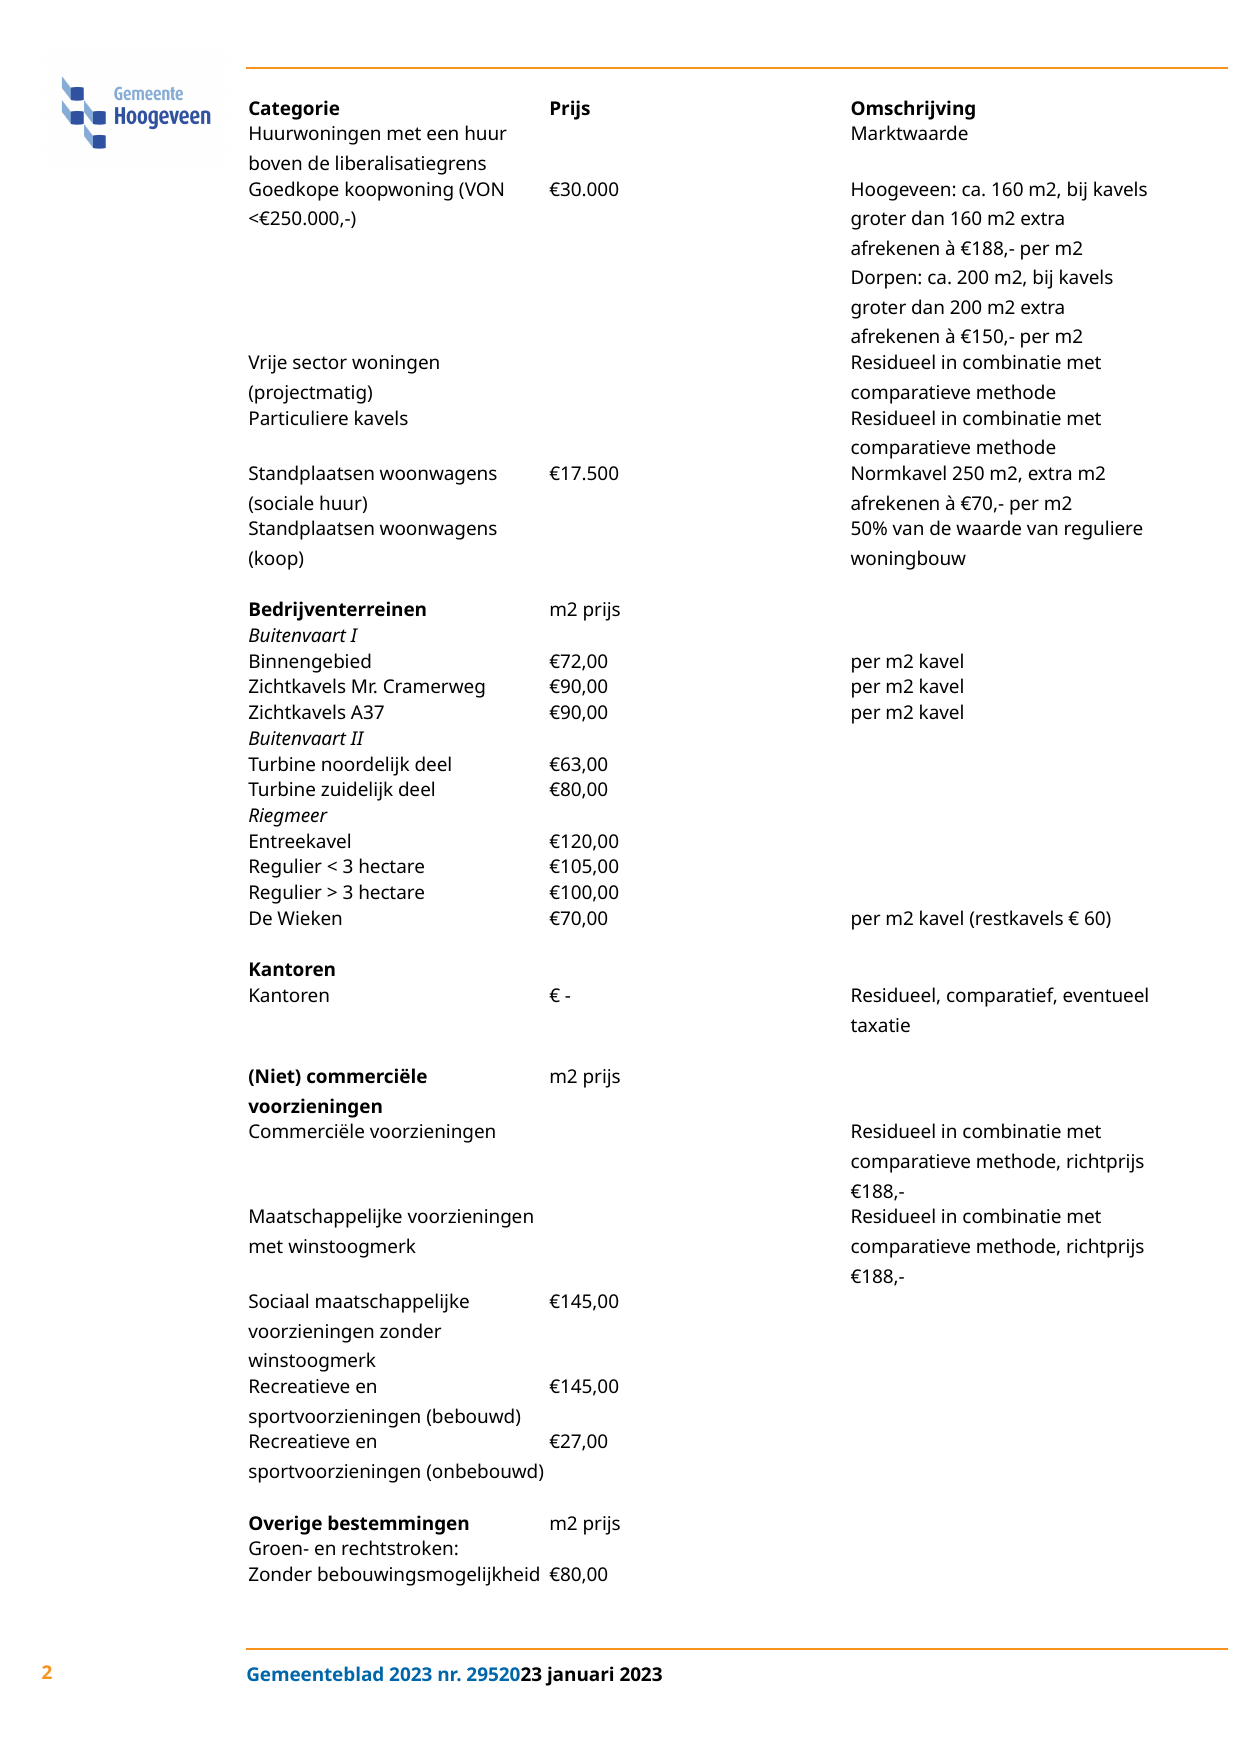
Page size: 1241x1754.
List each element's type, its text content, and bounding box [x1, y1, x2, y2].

table_cell Residueel in combinatie met comparatieve methode, richtprijs €188,- [850, 1119, 1152, 1204]
table_cell [850, 1038, 1152, 1063]
table_cell €72,00 [549, 648, 850, 674]
table_cell [248, 571, 549, 596]
table_cell Maatschappelijke voorzieningen met winstoogmerk [248, 1204, 549, 1288]
table_cell per m2 kavel [850, 648, 1152, 674]
table_cell [850, 725, 1152, 751]
table_cell [549, 957, 850, 982]
table_cell €90,00 [549, 674, 850, 699]
table_cell [549, 725, 850, 751]
table_cell per m2 kavel [850, 699, 1152, 725]
table_header Categorie [248, 95, 549, 121]
table_cell €80,00 [549, 777, 850, 802]
table_cell Normkavel 250 m2, extra m2 afrekenen à €70,- per m2 [850, 460, 1152, 515]
table_cell [248, 931, 549, 957]
table_cell Sociaal maatschappelijke voorzieningen zonder winstoogmerk [248, 1289, 549, 1373]
table_cell [850, 1484, 1152, 1510]
table_cell [850, 751, 1152, 777]
table_cell [549, 802, 850, 828]
table_cell Goedkope koopwoning (VON <€250.000,-) [248, 176, 549, 349]
table_cell [850, 802, 1152, 828]
table_cell [850, 622, 1152, 648]
table_cell [850, 1510, 1152, 1536]
table_cell Binnengebied [248, 648, 549, 674]
table_cell €120,00 [549, 828, 850, 854]
table_cell Residueel in combinatie met comparatieve methode, richtprijs €188,- [850, 1204, 1152, 1288]
table_cell De Wieken [248, 905, 549, 931]
table_cell [850, 1429, 1152, 1484]
table_cell [850, 777, 1152, 802]
table_cell € - [549, 983, 850, 1038]
table_cell [850, 1561, 1152, 1587]
table_cell [549, 350, 850, 405]
table_cell €17.500 [549, 460, 850, 515]
table_cell €90,00 [549, 699, 850, 725]
table_header Omschrijving [850, 95, 1152, 121]
table_cell Zichtkavels A37 [248, 699, 549, 725]
table_cell [549, 1484, 850, 1510]
table_cell €70,00 [549, 905, 850, 931]
table_cell Residueel in combinatie met comparatieve methode [850, 405, 1152, 460]
table_cell (Niet) commerciële voorzieningen [248, 1064, 549, 1119]
table_cell €80,00 [549, 1561, 850, 1587]
table_cell [850, 880, 1152, 905]
table_cell m2 prijs [549, 1064, 850, 1119]
table_cell Zichtkavels Mr. Cramerweg [248, 674, 549, 699]
table_cell Residueel in combinatie met comparatieve methode [850, 350, 1152, 405]
table_cell [549, 405, 850, 460]
table_cell Standplaatsen woonwagens (sociale huur) [248, 460, 549, 515]
table_cell €30.000 [549, 176, 850, 349]
table_cell Groen- en rechtstroken: [248, 1536, 549, 1561]
table_cell per m2 kavel [850, 674, 1152, 699]
table_cell €145,00 [549, 1289, 850, 1373]
table_cell [850, 1536, 1152, 1561]
table_cell [549, 121, 850, 176]
table_cell Vrije sector woningen (projectmatig) [248, 350, 549, 405]
table_cell €100,00 [549, 880, 850, 905]
table_cell [850, 571, 1152, 596]
table_cell Particuliere kavels [248, 405, 549, 460]
table_cell Buitenvaart I [248, 622, 549, 648]
table_cell Residueel, comparatief, eventueel taxatie [850, 983, 1152, 1038]
table_cell [549, 1119, 850, 1204]
table_cell Recreatieve en sportvoorzieningen (onbebouwd) [248, 1429, 549, 1484]
table_cell per m2 kavel (restkavels € 60) [850, 905, 1152, 931]
table_cell m2 prijs [549, 596, 850, 622]
table_cell [850, 957, 1152, 982]
table_cell €63,00 [549, 751, 850, 777]
table_cell [850, 931, 1152, 957]
table_cell [850, 596, 1152, 622]
picture [41, 47, 231, 172]
table_cell m2 prijs [549, 1510, 850, 1536]
table_cell Standplaatsen woonwagens (koop) [248, 515, 549, 571]
table_cell [549, 622, 850, 648]
table_cell [850, 1374, 1152, 1429]
table_cell Riegmeer [248, 802, 549, 828]
table_cell Marktwaarde [850, 121, 1152, 176]
table_cell [549, 1204, 850, 1288]
table_cell [549, 515, 850, 571]
table_cell €27,00 [549, 1429, 850, 1484]
table_cell Hoogeveen: ca. 160 m2, bij kavels groter dan 160 m2 extra afrekenen à €188,- per m2 Dorpen: ca. 200 m2, bij kavels groter dan 200 m2 extra afrekenen à €150,- per m2 [850, 176, 1152, 349]
table_header Prijs [549, 95, 850, 121]
table_cell [549, 931, 850, 957]
table_cell Bedrijventerreinen [248, 596, 549, 622]
table_cell Overige bestemmingen [248, 1510, 549, 1536]
table_cell Turbine zuidelijk deel [248, 777, 549, 802]
table_cell €145,00 [549, 1374, 850, 1429]
table_cell Kantoren [248, 957, 549, 982]
table_cell €105,00 [549, 854, 850, 879]
table_cell Buitenvaart II [248, 725, 549, 751]
table_cell [850, 1289, 1152, 1373]
table_cell Recreatieve en sportvoorzieningen (bebouwd) [248, 1374, 549, 1429]
table_cell Zonder bebouwingsmogelijkheid [248, 1561, 549, 1587]
table_cell Commerciële voorzieningen [248, 1119, 549, 1204]
table_cell Entreekavel [248, 828, 549, 854]
table_cell Regulier > 3 hectare [248, 880, 549, 905]
table_cell [248, 1038, 549, 1063]
table_cell Regulier < 3 hectare [248, 854, 549, 879]
table_cell [549, 1038, 850, 1063]
table_cell 50% van de waarde van reguliere woningbouw [850, 515, 1152, 571]
table_cell Kantoren [248, 983, 549, 1038]
table_cell Turbine noordelijk deel [248, 751, 549, 777]
table_cell [549, 571, 850, 596]
table_cell [549, 1536, 850, 1561]
table_cell Huurwoningen met een huur boven de liberalisatiegrens [248, 121, 549, 176]
table_cell [850, 854, 1152, 879]
table_cell [850, 1064, 1152, 1119]
table_cell [850, 828, 1152, 854]
table_cell [248, 1484, 549, 1510]
